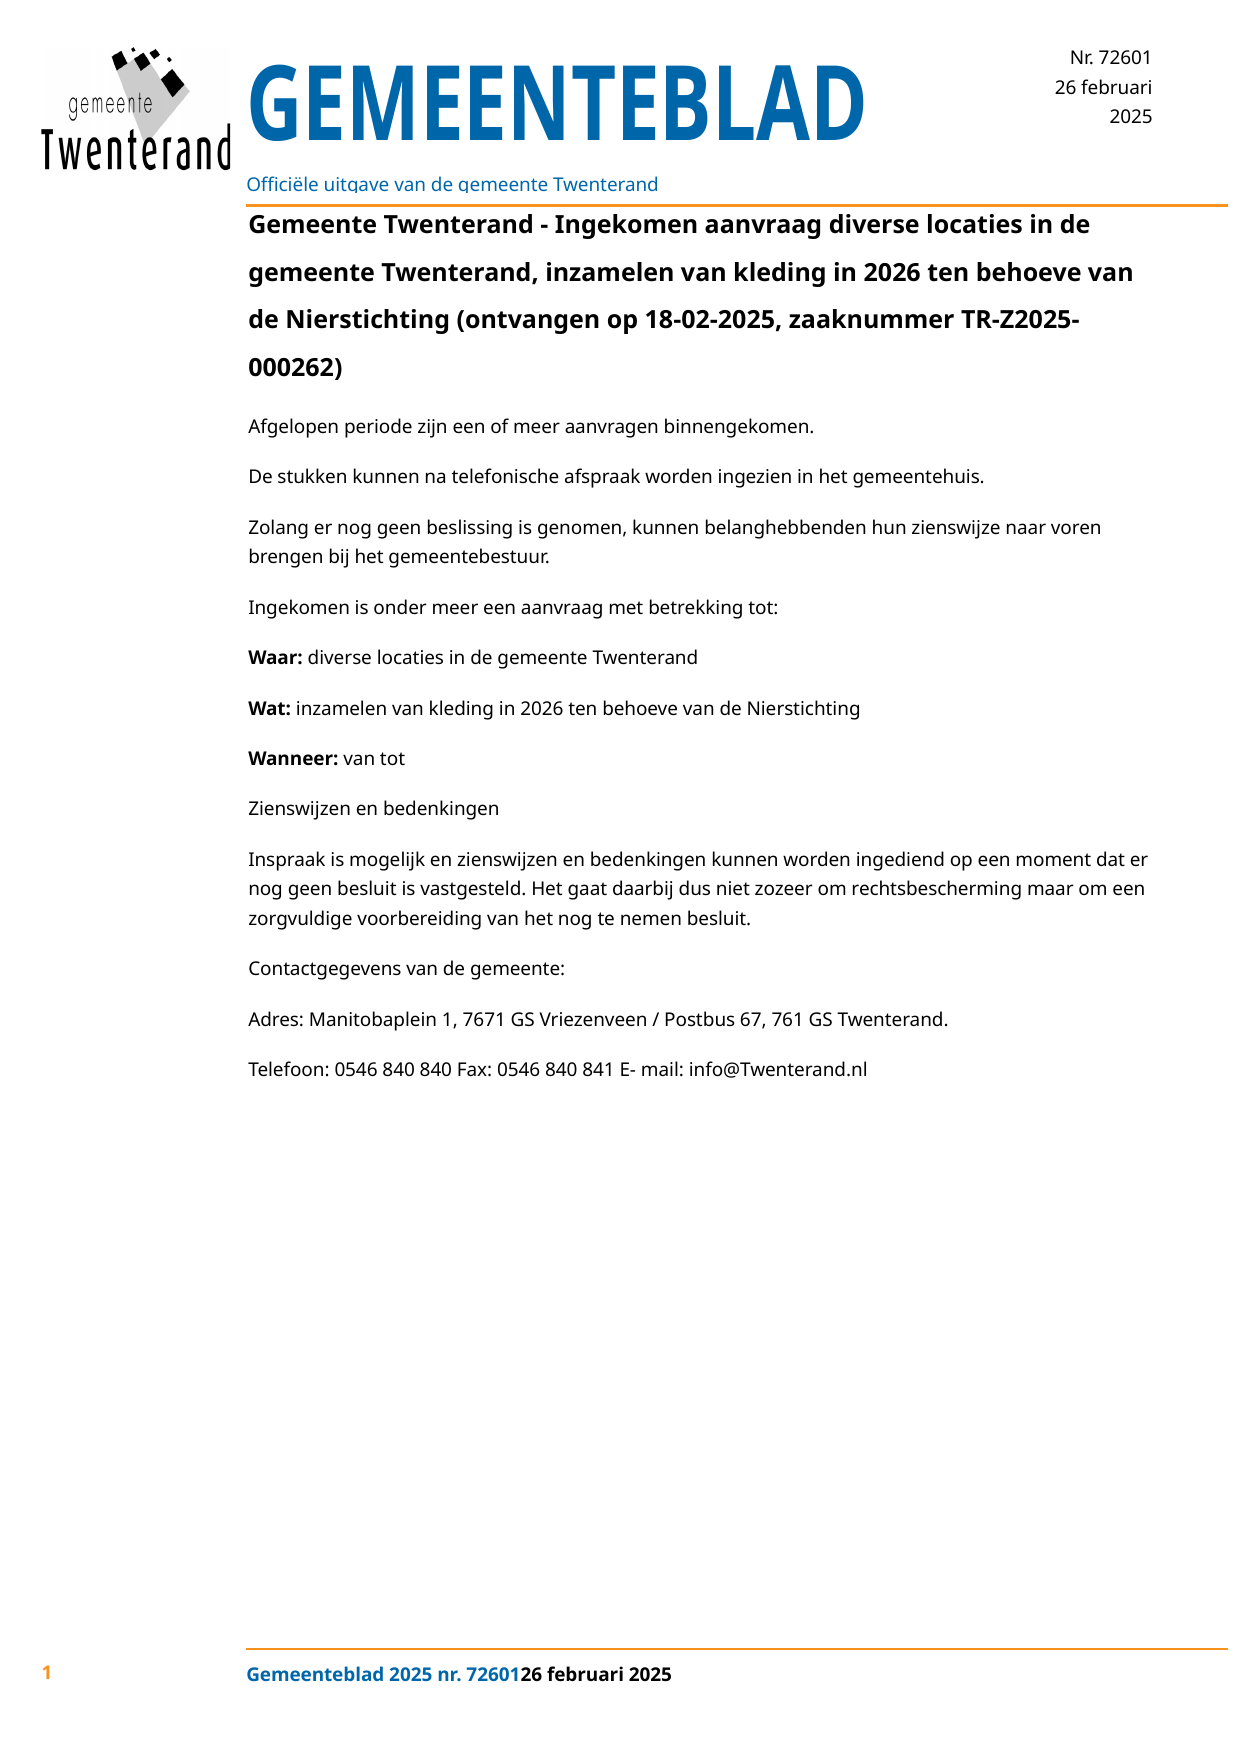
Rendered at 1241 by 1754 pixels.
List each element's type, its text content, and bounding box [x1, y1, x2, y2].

text Wanneer: van tot [248, 745, 1152, 771]
text Zolang er nog geen beslissing is genomen, kunnen belanghebbenden hun zienswijze naar voren brengen bij het gemeentebestuur. [248, 514, 1152, 569]
text Zienswijzen en bedenkingen [248, 796, 1152, 821]
text Adres: Manitobaplein 1, 7671 GS Vriezenveen / Postbus 67, 761 GS Twenterand. [248, 1006, 1152, 1032]
text Gemeente Twenterand - Ingekomen aanvraag diverse locaties in de gemeente Twenterand, inzamelen van kleding in 2026 ten behoeve van de Nierstichting (ontvangen op 18-02-2025, zaaknummer TR-Z2025-000262) [248, 207, 1152, 384]
text Ingekomen is onder meer een aanvraag met betrekking tot: [248, 594, 1152, 620]
text De stukken kunnen na telefonische afspraak worden ingezien in het gemeentehuis. [248, 463, 1152, 489]
text Telefoon: 0546 840 840 Fax: 0546 840 841 E- mail: info@Twenterand.nl [248, 1056, 1152, 1082]
text Contactgegevens van de gemeente: [248, 956, 1152, 981]
text Waar: diverse locaties in de gemeente Twenterand [248, 644, 1152, 670]
text Afgelopen periode zijn een of meer aanvragen binnengekomen. [248, 413, 1152, 439]
picture [41, 47, 231, 172]
text Inspraak is mogelijk en zienswijzen en bedenkingen kunnen worden ingediend op een moment dat er nog geen besluit is vastgesteld. Het gaat daarbij dus niet zozeer om rechtsbescherming maar om een zorgvuldige voorbereiding van het nog te nemen besluit. [248, 846, 1152, 931]
text Wat: inzamelen van kleding in 2026 ten behoeve van de Nierstichting [248, 695, 1152, 721]
